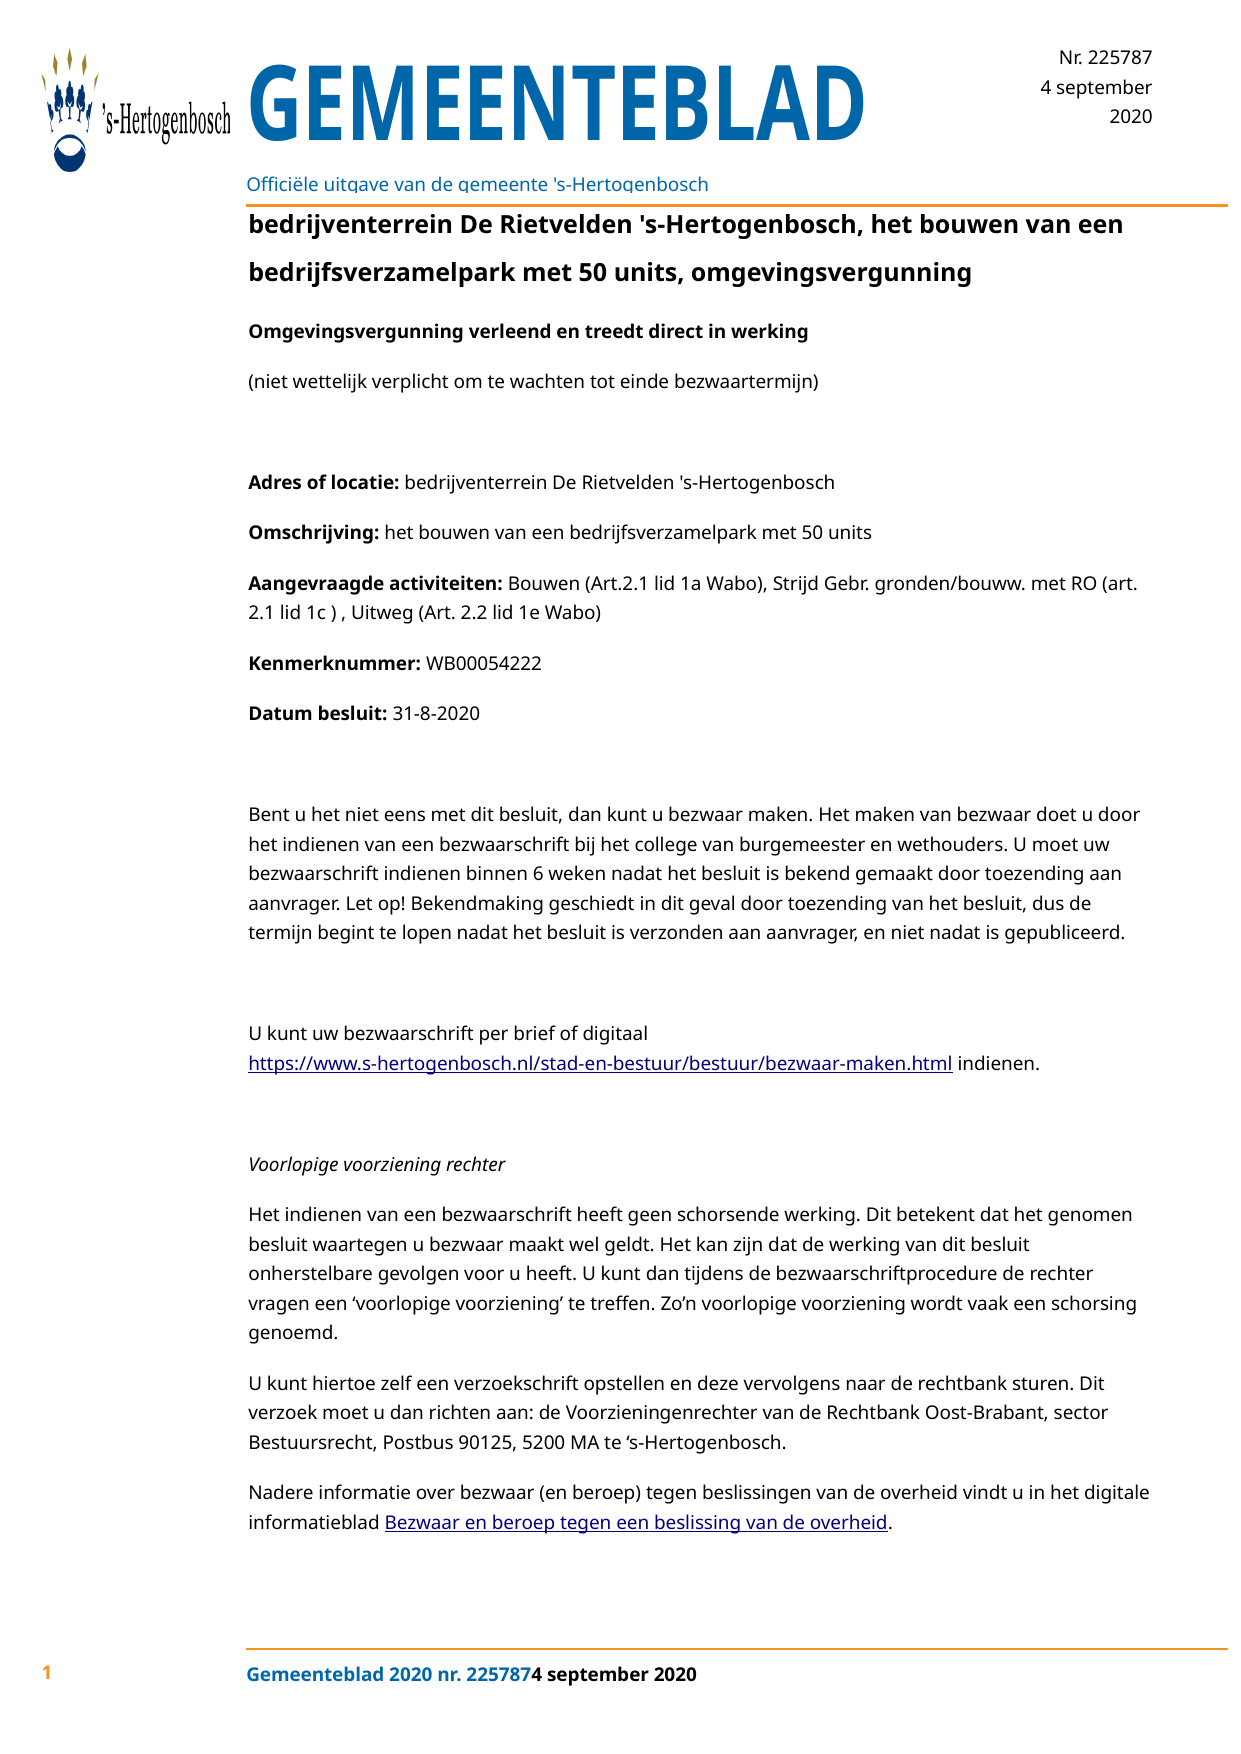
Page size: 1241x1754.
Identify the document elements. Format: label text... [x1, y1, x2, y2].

text bedrijventerrein De Rietvelden 's-Hertogenbosch, het bouwen van een bedrijfsverzamelpark met 50 units, omgevingsvergunning [248, 207, 1152, 288]
text Voorlopige voorziening rechter [248, 1151, 1152, 1177]
text Kenmerknummer: WB00054222 [248, 650, 1152, 676]
picture [41, 47, 231, 172]
text U kunt uw bezwaarschrift per brief of digitaal https://www.s-hertogenbosch.nl/stad-en-bestuur/bestuur/bezwaar-maken.html indienen. [248, 1020, 1152, 1076]
text Aangevraagde activiteiten: Bouwen (Art.2.1 lid 1a Wabo), Strijd Gebr. gronden/bouww. met RO (art. 2.1 lid 1c ) , Uitweg (Art. 2.2 lid 1e Wabo) [248, 570, 1152, 625]
text Adres of locatie: bedrijventerrein De Rietvelden 's-Hertogenbosch [248, 469, 1152, 495]
text (niet wettelijk verplicht om te wachten tot einde bezwaartermijn) [248, 368, 1152, 394]
text Omgevingsvergunning verleend en treedt direct in werking [248, 318, 1152, 344]
text Datum besluit: 31-8-2020 [248, 700, 1152, 726]
text Bent u het niet eens met dit besluit, dan kunt u bezwaar maken. Het maken van bezwaar doet u door het indienen van een bezwaarschrift bij het college van burgemeester en wethouders. U moet uw bezwaarschrift indienen binnen 6 weken nadat het besluit is bekend gemaakt door toezending aan aanvrager. Let op! Bekendmaking geschiedt in dit geval door toezending van het besluit, dus de termijn begint te lopen nadat het besluit is verzonden aan aanvrager, en niet nadat is gepubliceerd. [248, 801, 1152, 945]
text Nadere informatie over bezwaar (en beroep) tegen beslissingen van de overheid vindt u in het digitale informatieblad Bezwaar en beroep tegen een beslissing van de overheid. [248, 1479, 1152, 1535]
text U kunt hiertoe zelf een verzoekschrift opstellen en deze vervolgens naar de rechtbank sturen. Dit verzoek moet u dan richten aan: de Voorzieningenrechter van de Rechtbank Oost-Brabant, sector Bestuursrecht, Postbus 90125, 5200 MA te ‘s-Hertogenbosch. [248, 1370, 1152, 1455]
text Omschrijving: het bouwen van een bedrijfsverzamelpark met 50 units [248, 519, 1152, 545]
text Het indienen van een bezwaarschrift heeft geen schorsende werking. Dit betekent dat het genomen besluit waartegen u bezwaar maakt wel geldt. Het kan zijn dat de werking van dit besluit onherstelbare gevolgen voor u heeft. U kunt dan tijdens de bezwaarschriftprocedure de rechter vragen een ‘voorlopige voorziening’ te treffen. Zo’n voorlopige voorziening wordt vaak een schorsing genoemd. [248, 1201, 1152, 1345]
